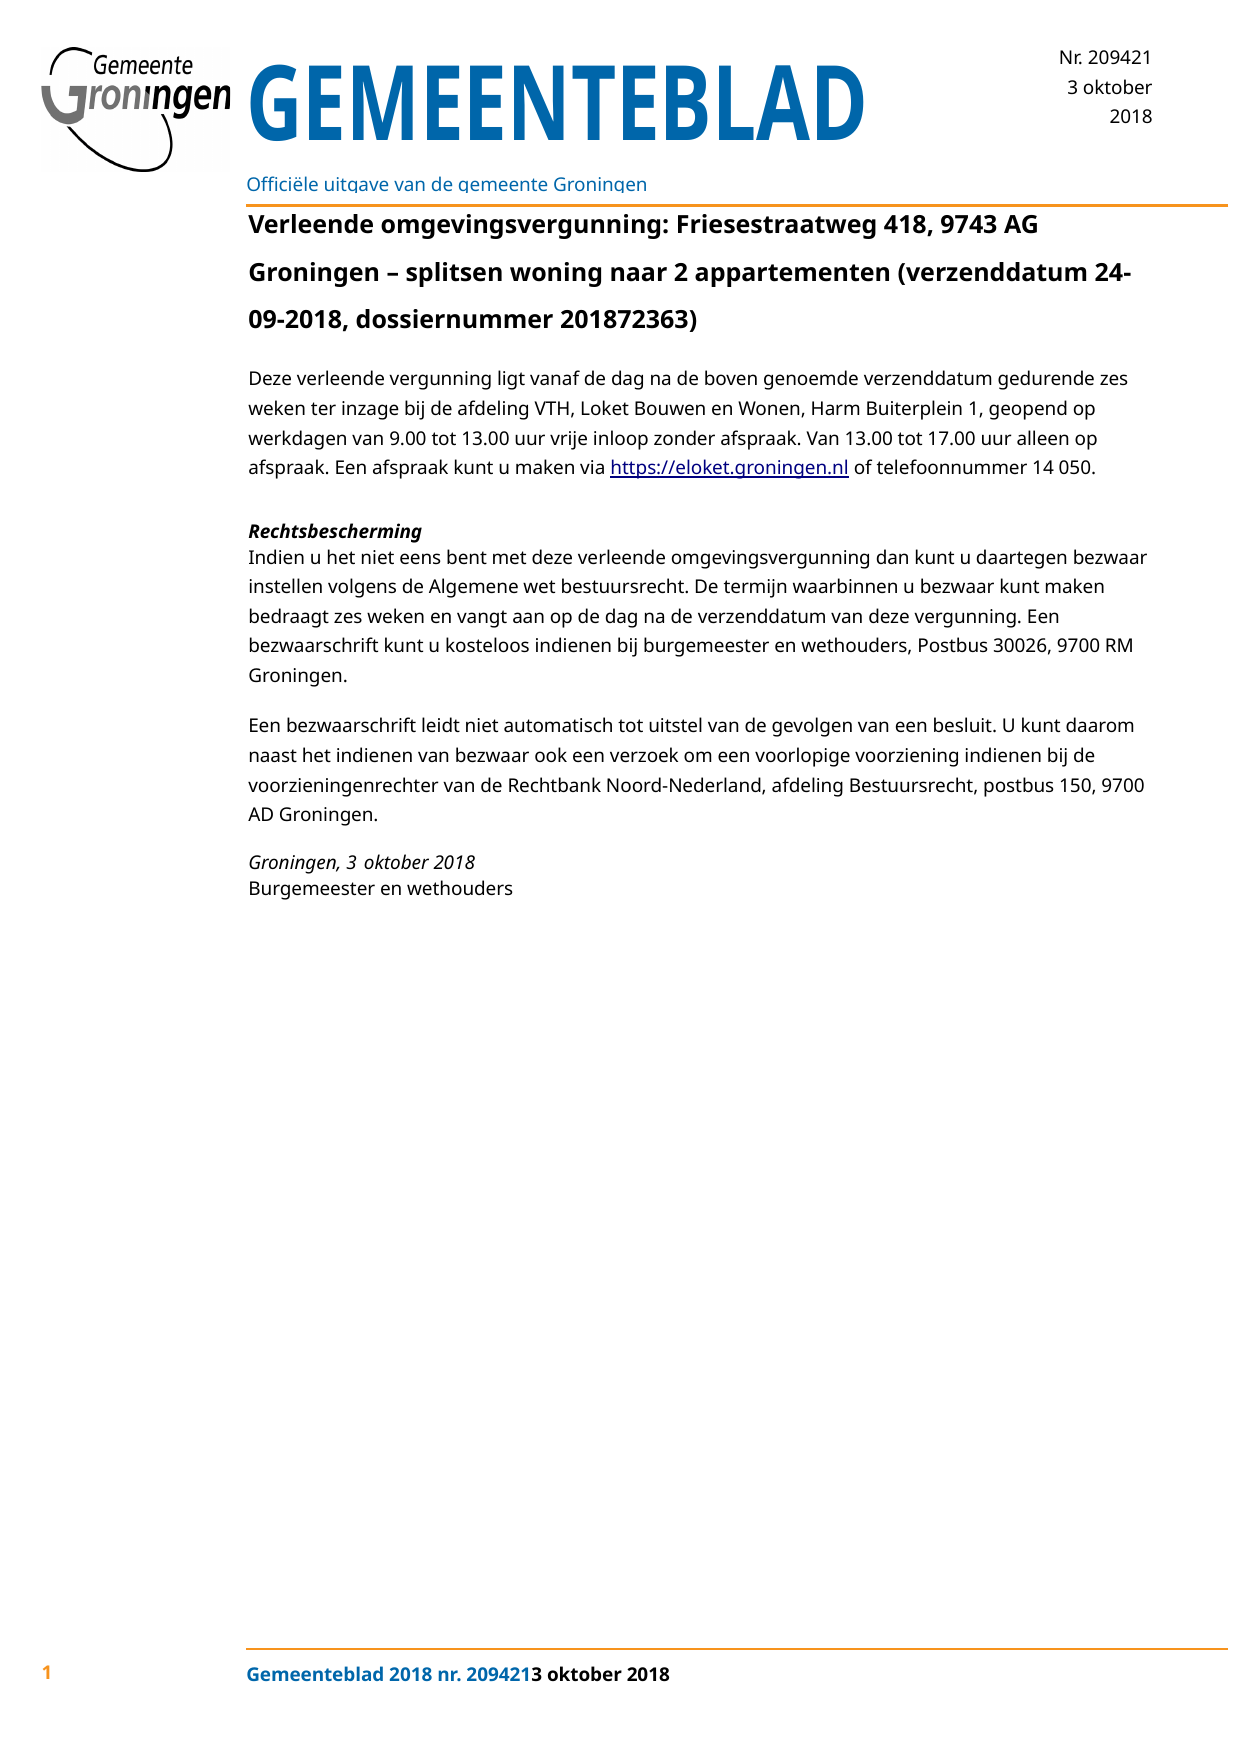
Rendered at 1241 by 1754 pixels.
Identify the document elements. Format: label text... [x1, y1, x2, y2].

text Burgemeester en wethouders [248, 875, 1152, 901]
text Deze verleende vergunning ligt vanaf de dag na de boven genoemde verzenddatum gedurende zes weken ter inzage bij de afdeling VTH, Loket Bouwen en Wonen, Harm Buiterplein 1, geopend op werkdagen van 9.00 tot 13.00 uur vrije inloop zonder afspraak. Van 13.00 tot 17.00 uur alleen op afspraak. Een afspraak kunt u maken via https://eloket.groningen.nl of telefoonnummer 14 050. [248, 366, 1152, 480]
text Rechtsbescherming [248, 518, 1152, 544]
text Groningen, 3 oktober 2018 [248, 849, 1152, 875]
text Indien u het niet eens bent met deze verleende omgevingsvergunning dan kunt u daartegen bezwaar instellen volgens de Algemene wet bestuursrecht. De termijn waarbinnen u bezwaar kunt maken bedraagt zes weken en vangt aan op de dag na de verzenddatum van deze vergunning. Een bezwaarschrift kunt u kosteloos indienen bij burgemeester en wethouders, Postbus 30026, 9700 RM Groningen. [248, 544, 1152, 688]
text Een bezwaarschrift leidt niet automatisch tot uitstel van de gevolgen van een besluit. U kunt daarom naast het indienen van bezwaar ook een verzoek om een voorlopige voorziening indienen bij de voorzieningenrechter van de Rechtbank Noord-Nederland, afdeling Bestuursrecht, postbus 150, 9700 AD Groningen. [248, 713, 1152, 827]
text Verleende omgevingsvergunning: Friesestraatweg 418, 9743 AG Groningen – splitsen woning naar 2 appartementen (verzenddatum 24-09-2018, dossiernummer 201872363) [248, 207, 1152, 336]
picture [41, 47, 231, 172]
